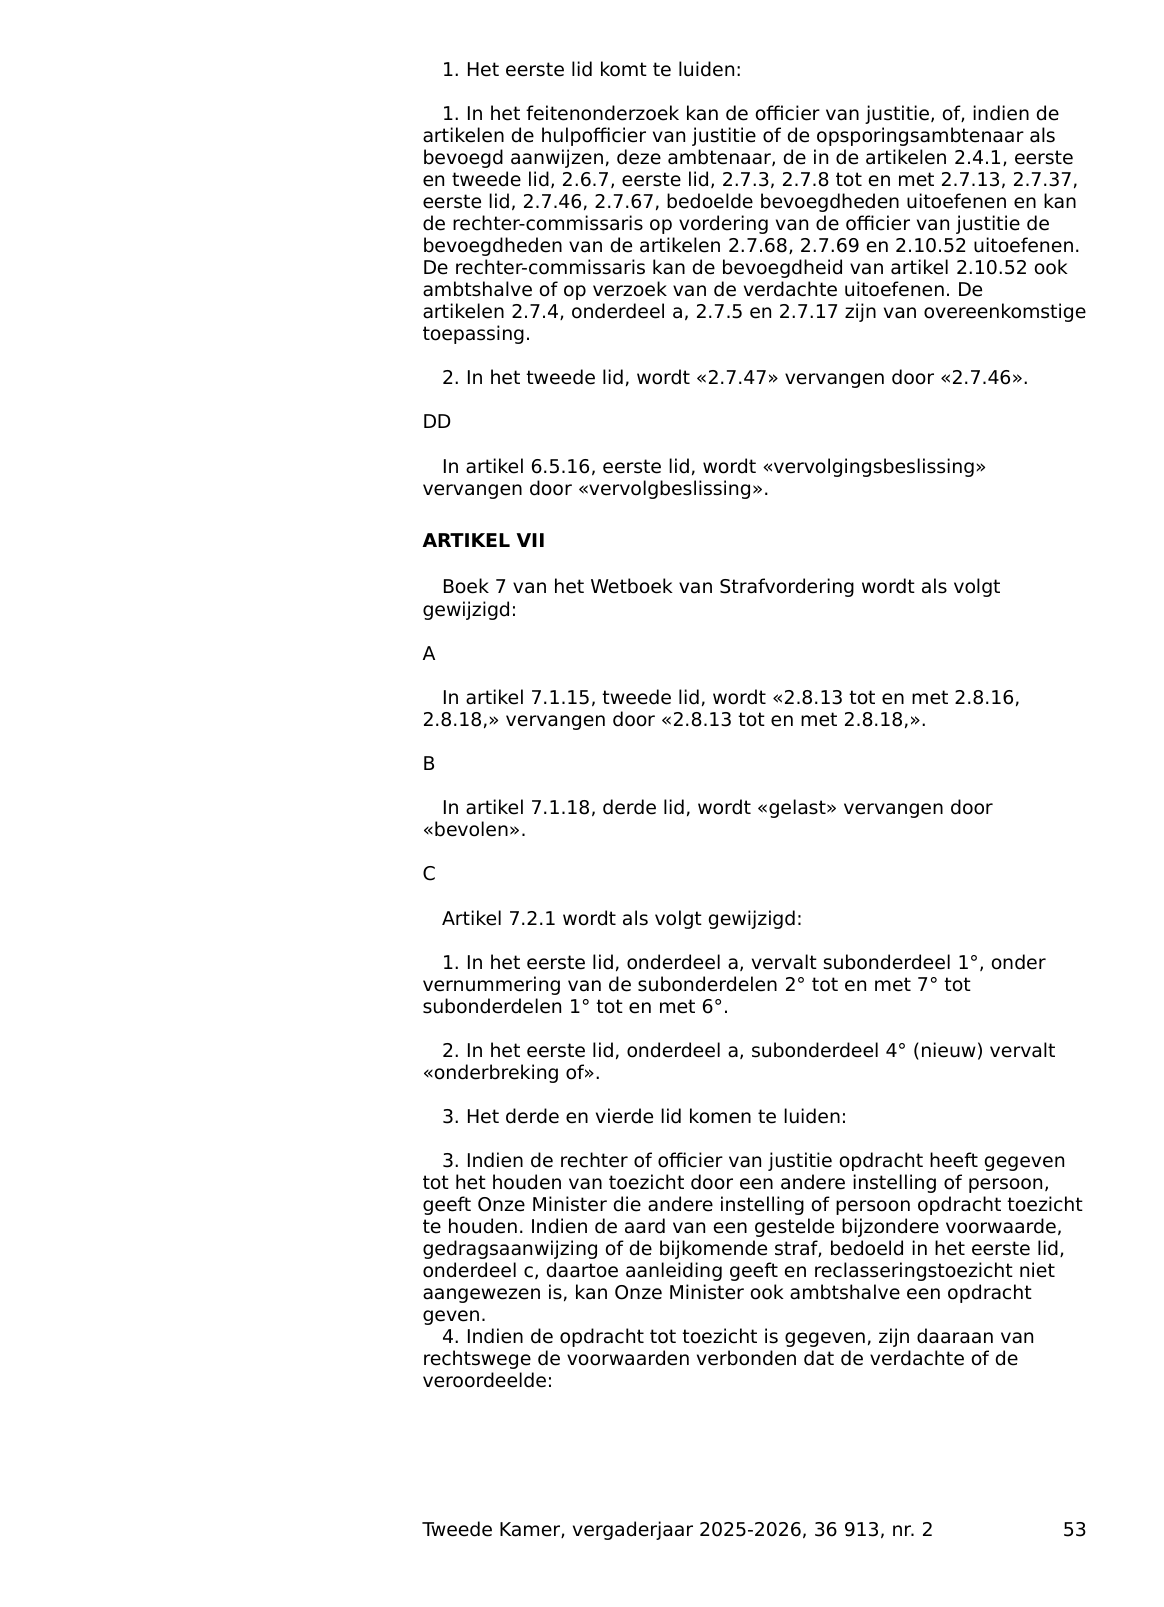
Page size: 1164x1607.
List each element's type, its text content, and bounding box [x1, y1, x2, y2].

text 4. Indien de opdracht tot toezicht is gegeven, zijn daaraan van rechtswege de voorwaarden verbonden dat de verdachte of de veroordeelde: [422, 1326, 1087, 1392]
text 1. In het feitenonderzoek kan de officier van justitie, of, indien de artikelen de hulpofficier van justitie of de opsporingsambtenaar als bevoegd aanwijzen, deze ambtenaar, de in de artikelen 2.4.1, eerste en tweede lid, 2.6.7, eerste lid, 2.7.3, 2.7.8 tot en met 2.7.13, 2.7.37, eerste lid, 2.7.46, 2.7.67, bedoelde bevoegdheden uitoefenen en kan de rechter-commissaris op vordering van de officier van justitie de bevoegdheden van de artikelen 2.7.68, 2.7.69 en 2.10.52 uitoefenen. De rechter-commissaris kan de bevoegdheid van artikel 2.10.52 ook ambtshalve of op verzoek van de verdachte uitoefenen. De artikelen 2.7.4, onderdeel a, 2.7.5 en 2.7.17 zijn van overeenkomstige toepassing. [422, 103, 1087, 345]
text C [422, 863, 1087, 885]
text In artikel 6.5.16, eerste lid, wordt «vervolgingsbeslissing» vervangen door «vervolgbeslissing». [422, 456, 1087, 499]
text 3. Het derde en vierde lid komen te luiden: [422, 1106, 1087, 1128]
text In artikel 7.1.15, tweede lid, wordt «2.8.13 tot en met 2.8.16, 2.8.18,» vervangen door «2.8.13 tot en met 2.8.18,». [422, 687, 1087, 731]
text B [422, 753, 1087, 775]
text 1. In het eerste lid, onderdeel a, vervalt subonderdeel 1°, onder vernummering van de subonderdelen 2° tot en met 7° tot subonderdelen 1° tot en met 6°. [422, 952, 1087, 1017]
subtitle ARTIKEL VII [422, 529, 1087, 551]
text 2. In het eerste lid, onderdeel a, subonderdeel 4° (nieuw) vervalt «onderbreking of». [422, 1040, 1087, 1084]
text DD [422, 411, 1087, 433]
text 3. Indien de rechter of officier van justitie opdracht heeft gegeven tot het houden van toezicht door een andere instelling of persoon, geeft Onze Minister die andere instelling of persoon opdracht toezicht te houden. Indien de aard van een gestelde bijzondere voorwaarde, gedragsaanwijzing of de bijkomende straf, bedoeld in het eerste lid, onderdeel c, daartoe aanleiding geeft en reclasseringstoezicht niet aangewezen is, kan Onze Minister ook ambtshalve een opdracht geven. [422, 1150, 1087, 1326]
text 2. In het tweede lid, wordt «2.7.47» vervangen door «2.7.46». [422, 367, 1087, 389]
text In artikel 7.1.18, derde lid, wordt «gelast» vervangen door «bevolen». [422, 797, 1087, 841]
text Artikel 7.2.1 wordt als volgt gewijzigd: [422, 907, 1087, 929]
text Boek 7 van het Wetboek van Strafvordering wordt als volgt gewijzigd: [422, 576, 1087, 620]
text 1. Het eerste lid komt te luiden: [422, 59, 1087, 81]
text A [422, 643, 1087, 664]
